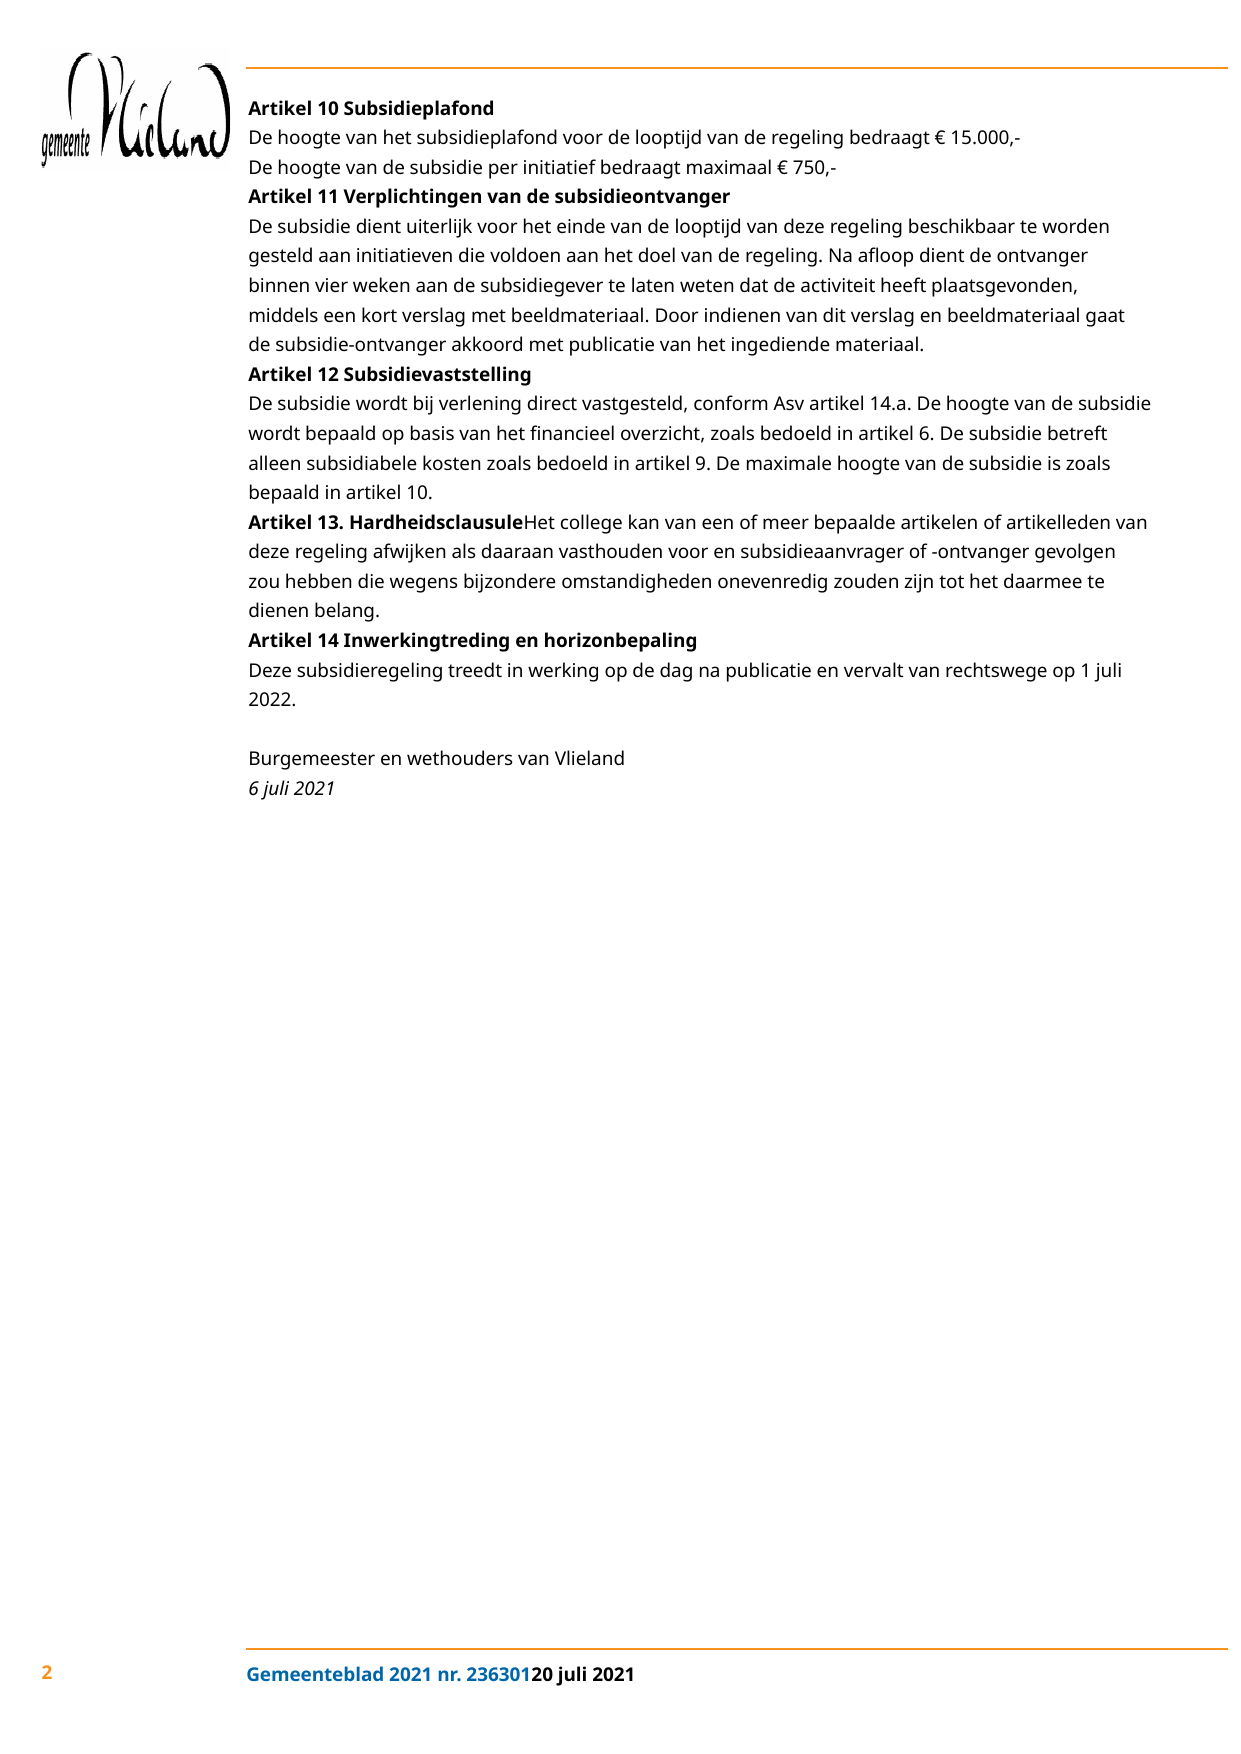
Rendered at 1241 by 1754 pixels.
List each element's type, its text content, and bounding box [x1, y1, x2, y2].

text Burgemeester en wethouders van Vlieland [248, 746, 1152, 771]
text Artikel 12 Subsidievaststelling [248, 361, 1152, 387]
text Artikel 10 Subsidieplafond [248, 95, 1152, 121]
text De subsidie dient uiterlijk voor het einde van de looptijd van deze regeling beschikbaar te worden gesteld aan initiatieven die voldoen aan het doel van de regeling. Na afloop dient de ontvanger binnen vier weken aan de subsidiegever te laten weten dat de activiteit heeft plaatsgevonden, middels een kort verslag met beeldmateriaal. Door indienen van dit verslag en beeldmateriaal gaat de subsidie-ontvanger akkoord met publicatie van het ingediende materiaal. [248, 213, 1152, 357]
text Artikel 13. HardheidsclausuleHet college kan van een of meer bepaalde artikelen of artikelleden van deze regeling afwijken als daaraan vasthouden voor en subsidieaanvrager of -ontvanger gevolgen zou hebben die wegens bijzondere omstandigheden onevenredig zouden zijn tot het daarmee te dienen belang. [248, 509, 1152, 623]
text De hoogte van de subsidie per initiatief bedraagt maximaal € 750,- [248, 154, 1152, 180]
text Deze subsidieregeling treedt in werking op de dag na publicatie en vervalt van rechtswege op 1 juli 2022. [248, 657, 1152, 712]
text De subsidie wordt bij verlening direct vastgesteld, conform Asv artikel 14.a. De hoogte van de subsidie wordt bepaald op basis van het financieel overzicht, zoals bedoeld in artikel 6. De subsidie betreft alleen subsidiabele kosten zoals bedoeld in artikel 9. De maximale hoogte van de subsidie is zoals bepaald in artikel 10. [248, 391, 1152, 505]
text Artikel 11 Verplichtingen van de subsidieontvanger [248, 183, 1152, 209]
text 6 juli 2021 [248, 775, 1152, 801]
text De hoogte van het subsidieplafond voor de looptijd van de regeling bedraagt € 15.000,- [248, 124, 1152, 150]
text Artikel 14 Inwerkingtreding en horizonbepaling [248, 627, 1152, 653]
picture [41, 47, 231, 172]
